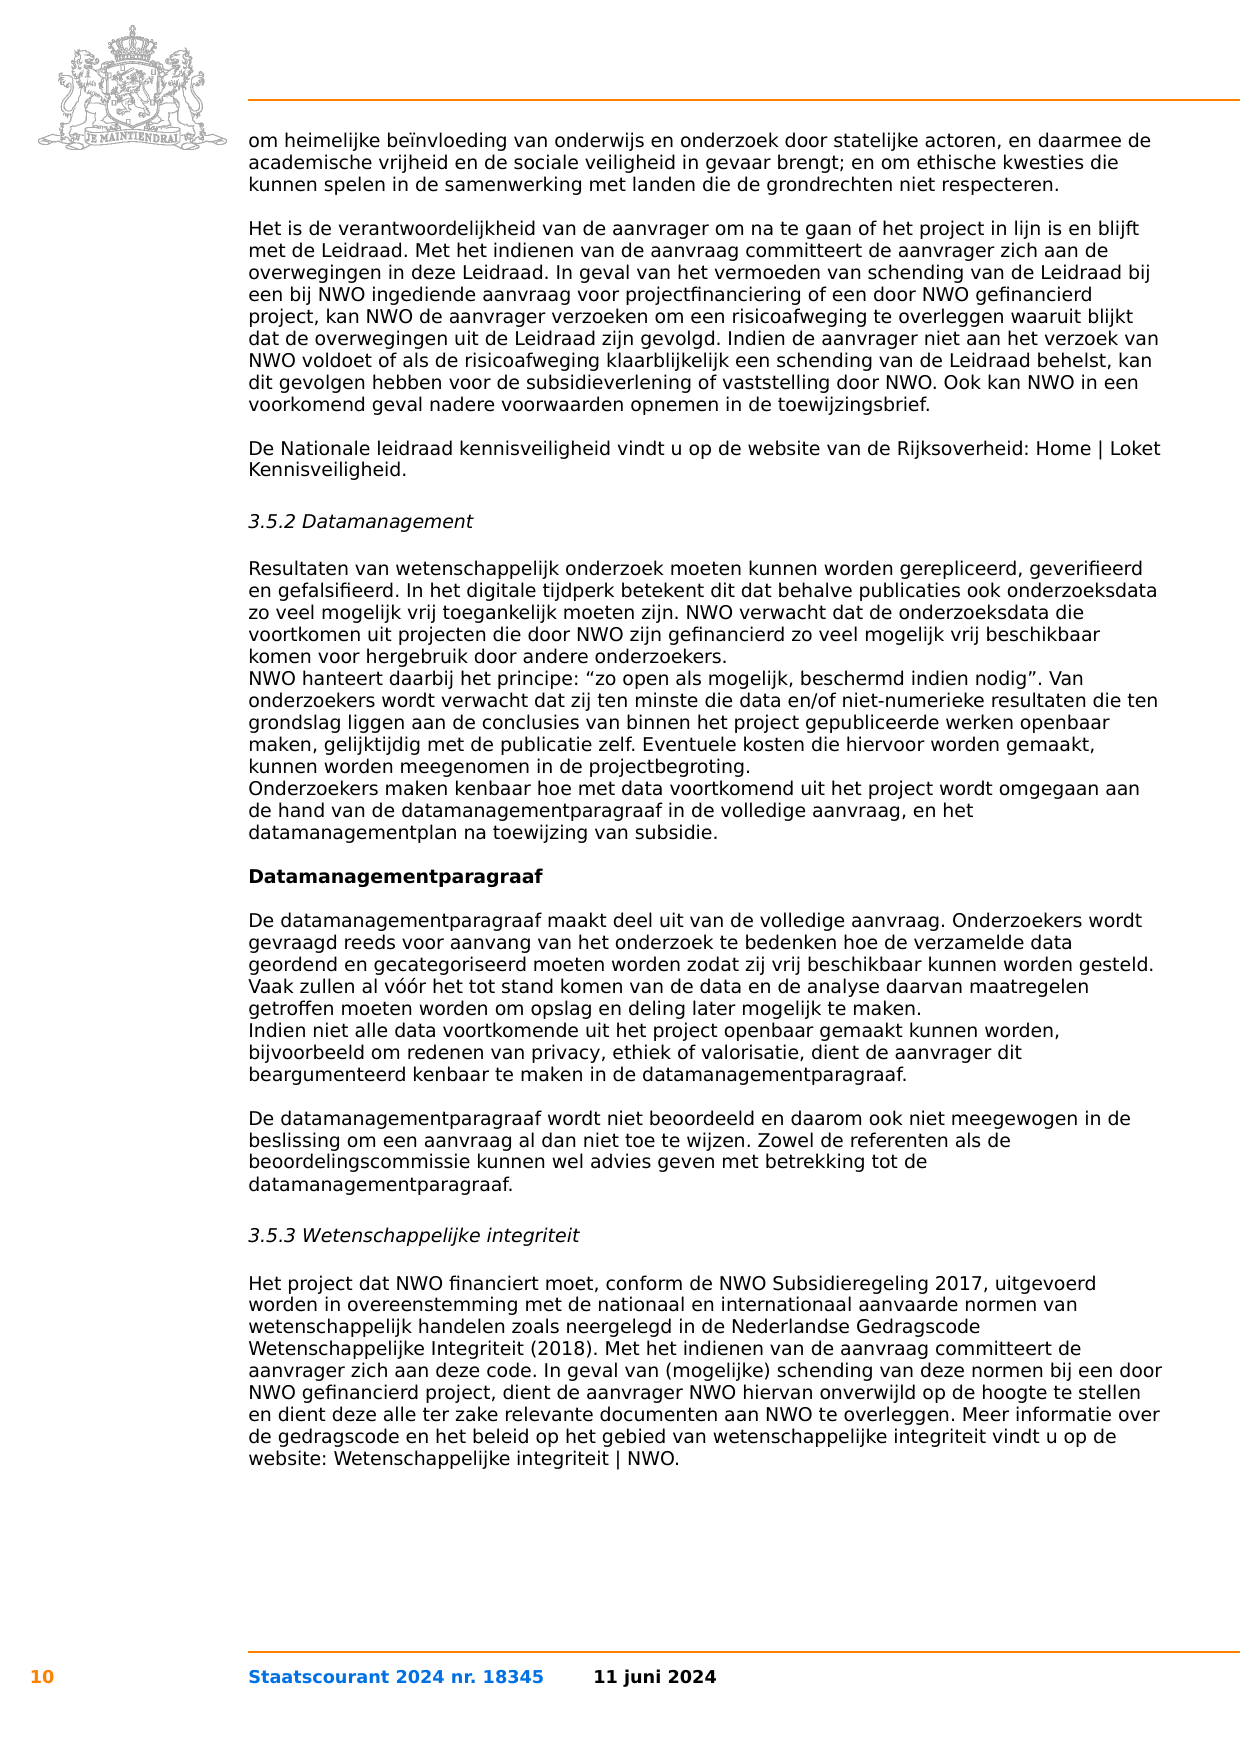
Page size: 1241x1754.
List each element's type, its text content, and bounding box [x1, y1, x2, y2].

text De datamanagementparagraaf wordt niet beoordeeld en daarom ook niet meegewogen in de beslissing om een aanvraag al dan niet toe te wijzen. Zowel de referenten als de beoordelingscommissie kunnen wel advies geven met betrekking tot de datamanagementparagraaf. [248, 1107, 1163, 1195]
subtitle Datamanagementparagraaf [248, 866, 1163, 888]
text De Nationale leidraad kennisveiligheid vindt u op de website van de Rijksoverheid: Home | Loket Kennisveiligheid. [248, 437, 1163, 481]
text De datamanagementparagraaf maakt deel uit van de volledige aanvraag. Onderzoekers wordt gevraagd reeds voor aanvang van het onderzoek te bedenken hoe de verzamelde data geordend en gecategoriseerd moeten worden zodat zij vrij beschikbaar kunnen worden gesteld. Vaak zullen al vóór het tot stand komen van de data en de analyse daarvan maatregelen getroffen moeten worden om opslag en deling later mogelijk te maken. [248, 910, 1163, 1020]
text NWO hanteert daarbij het principe: “zo open als mogelijk, beschermd indien nodig”. Van onderzoekers wordt verwacht dat zij ten minste die data en/of niet-numerieke resultaten die ten grondslag liggen aan de conclusies van binnen het project gepubliceerde werken openbaar maken, gelijktijdig met de publicatie zelf. Eventuele kosten die hiervoor worden gemaakt, kunnen worden meegenomen in de projectbegroting. [248, 668, 1163, 778]
text Resultaten van wetenschappelijk onderzoek moeten kunnen worden gerepliceerd, geverifieerd en gefalsifieerd. In het digitale tijdperk betekent dit dat behalve publicaties ook onderzoeksdata zo veel mogelijk vrij toegankelijk moeten zijn. NWO verwacht dat de onderzoeksdata die voortkomen uit projecten die door NWO zijn gefinancierd zo veel mogelijk vrij beschikbaar komen voor hergebruik door andere onderzoekers. [248, 558, 1163, 668]
text Het is de verantwoordelijkheid van de aanvrager om na te gaan of het project in lijn is en blijft met de Leidraad. Met het indienen van de aanvraag committeert de aanvrager zich aan de overwegingen in deze Leidraad. In geval van het vermoeden van schending van de Leidraad bij een bij NWO ingediende aanvraag voor projectfinanciering of een door NWO gefinancierd project, kan NWO de aanvrager verzoeken om een risicoafweging te overleggen waaruit blijkt dat de overwegingen uit de Leidraad zijn gevolgd. Indien de aanvrager niet aan het verzoek van NWO voldoet of als de risicoafweging klaarblijkelijk een schending van de Leidraad behelst, kan dit gevolgen hebben voor de subsidieverlening of vaststelling door NWO. Ook kan NWO in een voorkomend geval nadere voorwaarden opnemen in de toewijzingsbrief. [248, 218, 1163, 416]
text Het project dat NWO financiert moet, conform de NWO Subsidieregeling 2017, uitgevoerd worden in overeenstemming met de nationaal en internationaal aanvaarde normen van wetenschappelijk handelen zoals neergelegd in de Nederlandse Gedragscode Wetenschappelijke Integriteit (2018). Met het indienen van de aanvraag committeert de aanvrager zich aan deze code. In geval van (mogelijke) schending van deze normen bij een door NWO gefinancierd project, dient de aanvrager NWO hiervan onverwijld op de hoogte te stellen en dient deze alle ter zake relevante documenten aan NWO te overleggen. Meer informatie over de gedragscode en het beleid op het gebied van wetenschappelijke integriteit vindt u op de website: Wetenschappelijke integriteit | NWO. [248, 1272, 1163, 1470]
subtitle 3.5.2 Datamanagement [248, 511, 1163, 533]
text Onderzoekers maken kenbaar hoe met data voortkomend uit het project wordt omgegaan aan de hand van de datamanagementparagraaf in de volledige aanvraag, en het datamanagementplan na toewijzing van subsidie. [248, 778, 1163, 844]
text om heimelijke beïnvloeding van onderwijs en onderzoek door statelijke actoren, en daarmee de academische vrijheid en de sociale veiligheid in gevaar brengt; en om ethische kwesties die kunnen spelen in de samenwerking met landen die de grondrechten niet respecteren. [248, 130, 1163, 196]
picture [38, 25, 227, 150]
text Indien niet alle data voortkomende uit het project openbaar gemaakt kunnen worden, bijvoorbeeld om redenen van privacy, ethiek of valorisatie, dient de aanvrager dit beargumenteerd kenbaar te maken in de datamanagementparagraaf. [248, 1020, 1163, 1086]
subtitle 3.5.3 Wetenschappelijke integriteit [248, 1225, 1163, 1247]
